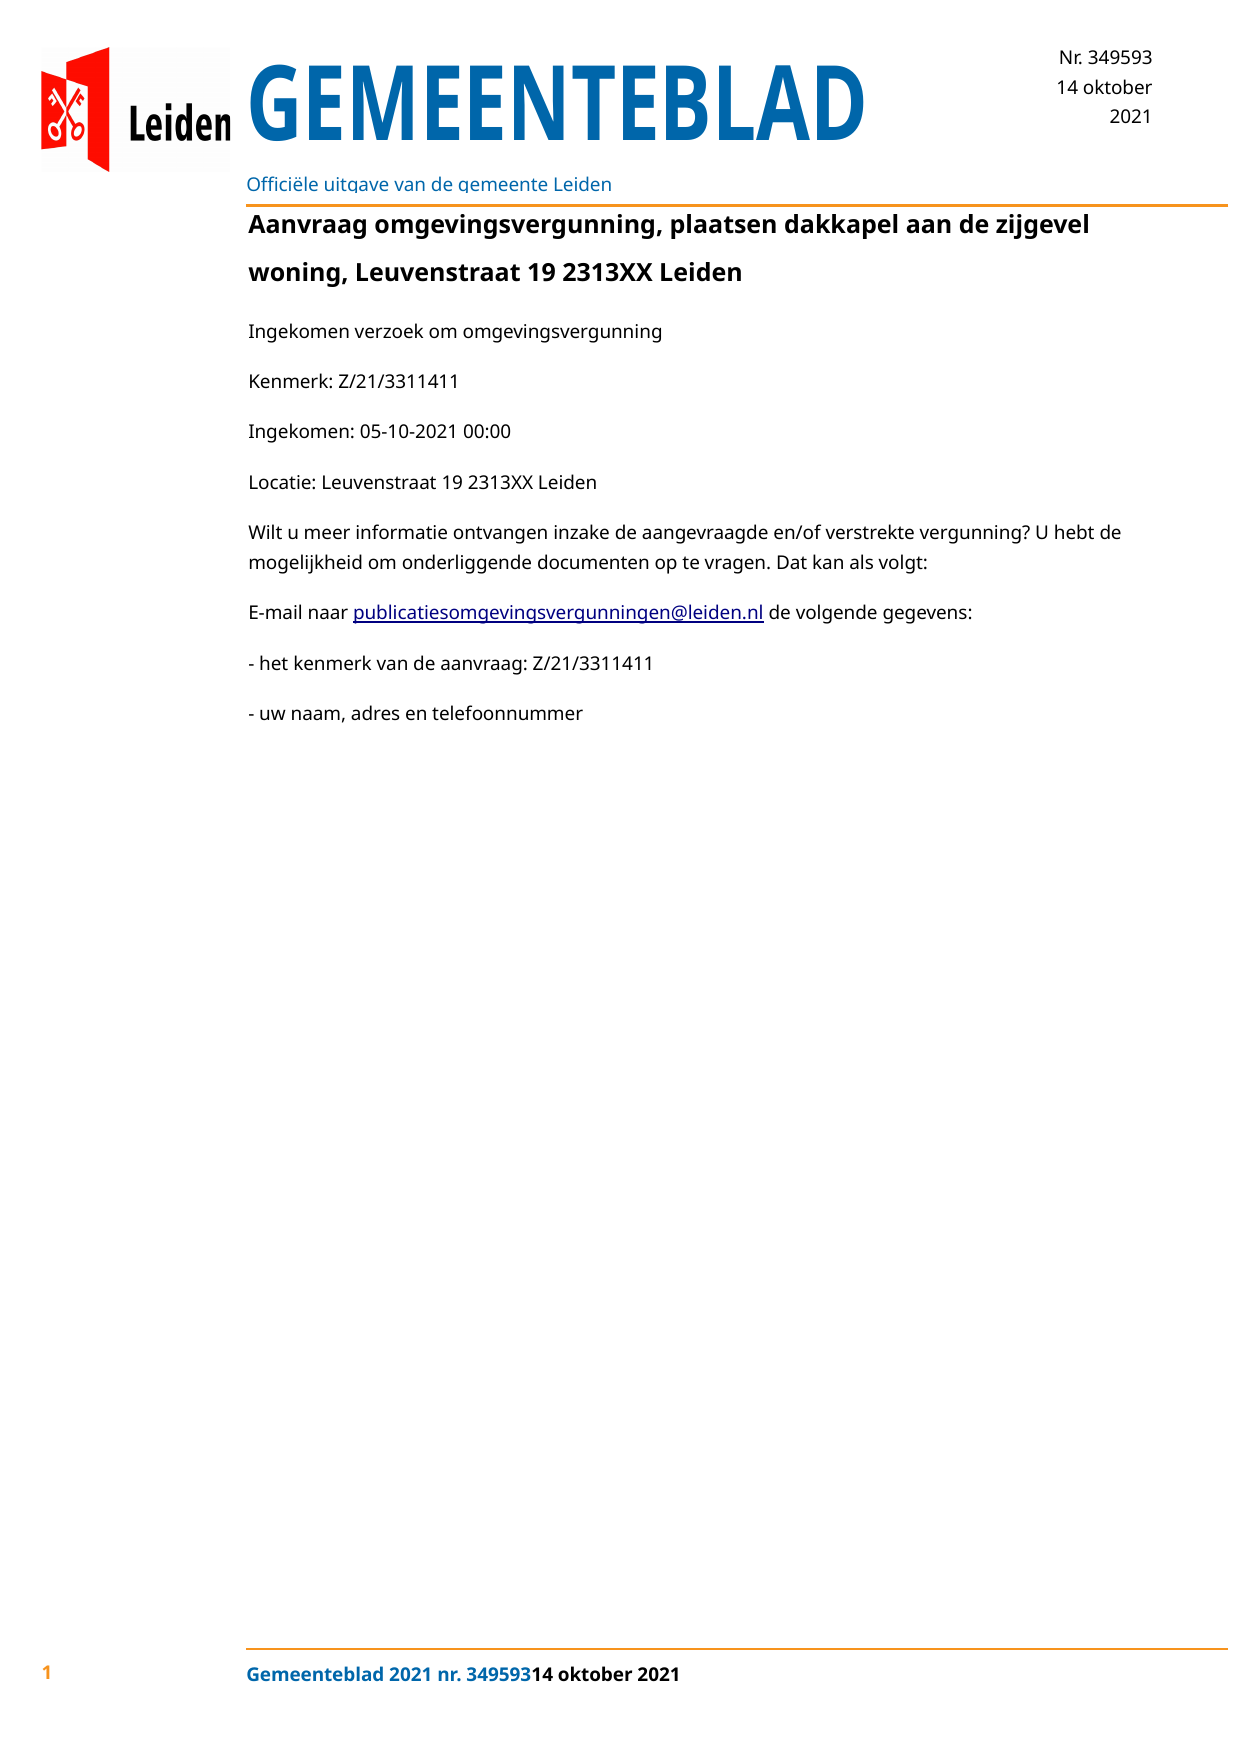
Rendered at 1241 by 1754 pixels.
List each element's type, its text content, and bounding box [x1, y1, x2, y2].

text - uw naam, adres en telefoonnummer [248, 700, 1152, 726]
text Ingekomen verzoek om omgevingsvergunning [248, 318, 1152, 344]
text Wilt u meer informatie ontvangen inzake de aangevraagde en/of verstrekte vergunning? U hebt de mogelijkheid om onderliggende documenten op te vragen. Dat kan als volgt: [248, 519, 1152, 575]
text E-mail naar publicatiesomgevingsvergunningen@leiden.nl de volgende gegevens: [248, 599, 1152, 625]
text Ingekomen: 05-10-2021 00:00 [248, 419, 1152, 444]
picture [41, 47, 231, 172]
text Kenmerk: Z/21/3311411 [248, 368, 1152, 394]
text Locatie: Leuvenstraat 19 2313XX Leiden [248, 469, 1152, 495]
text Aanvraag omgevingsvergunning, plaatsen dakkapel aan de zijgevel woning, Leuvenstraat 19 2313XX Leiden [248, 207, 1152, 288]
text - het kenmerk van de aanvraag: Z/21/3311411 [248, 650, 1152, 676]
